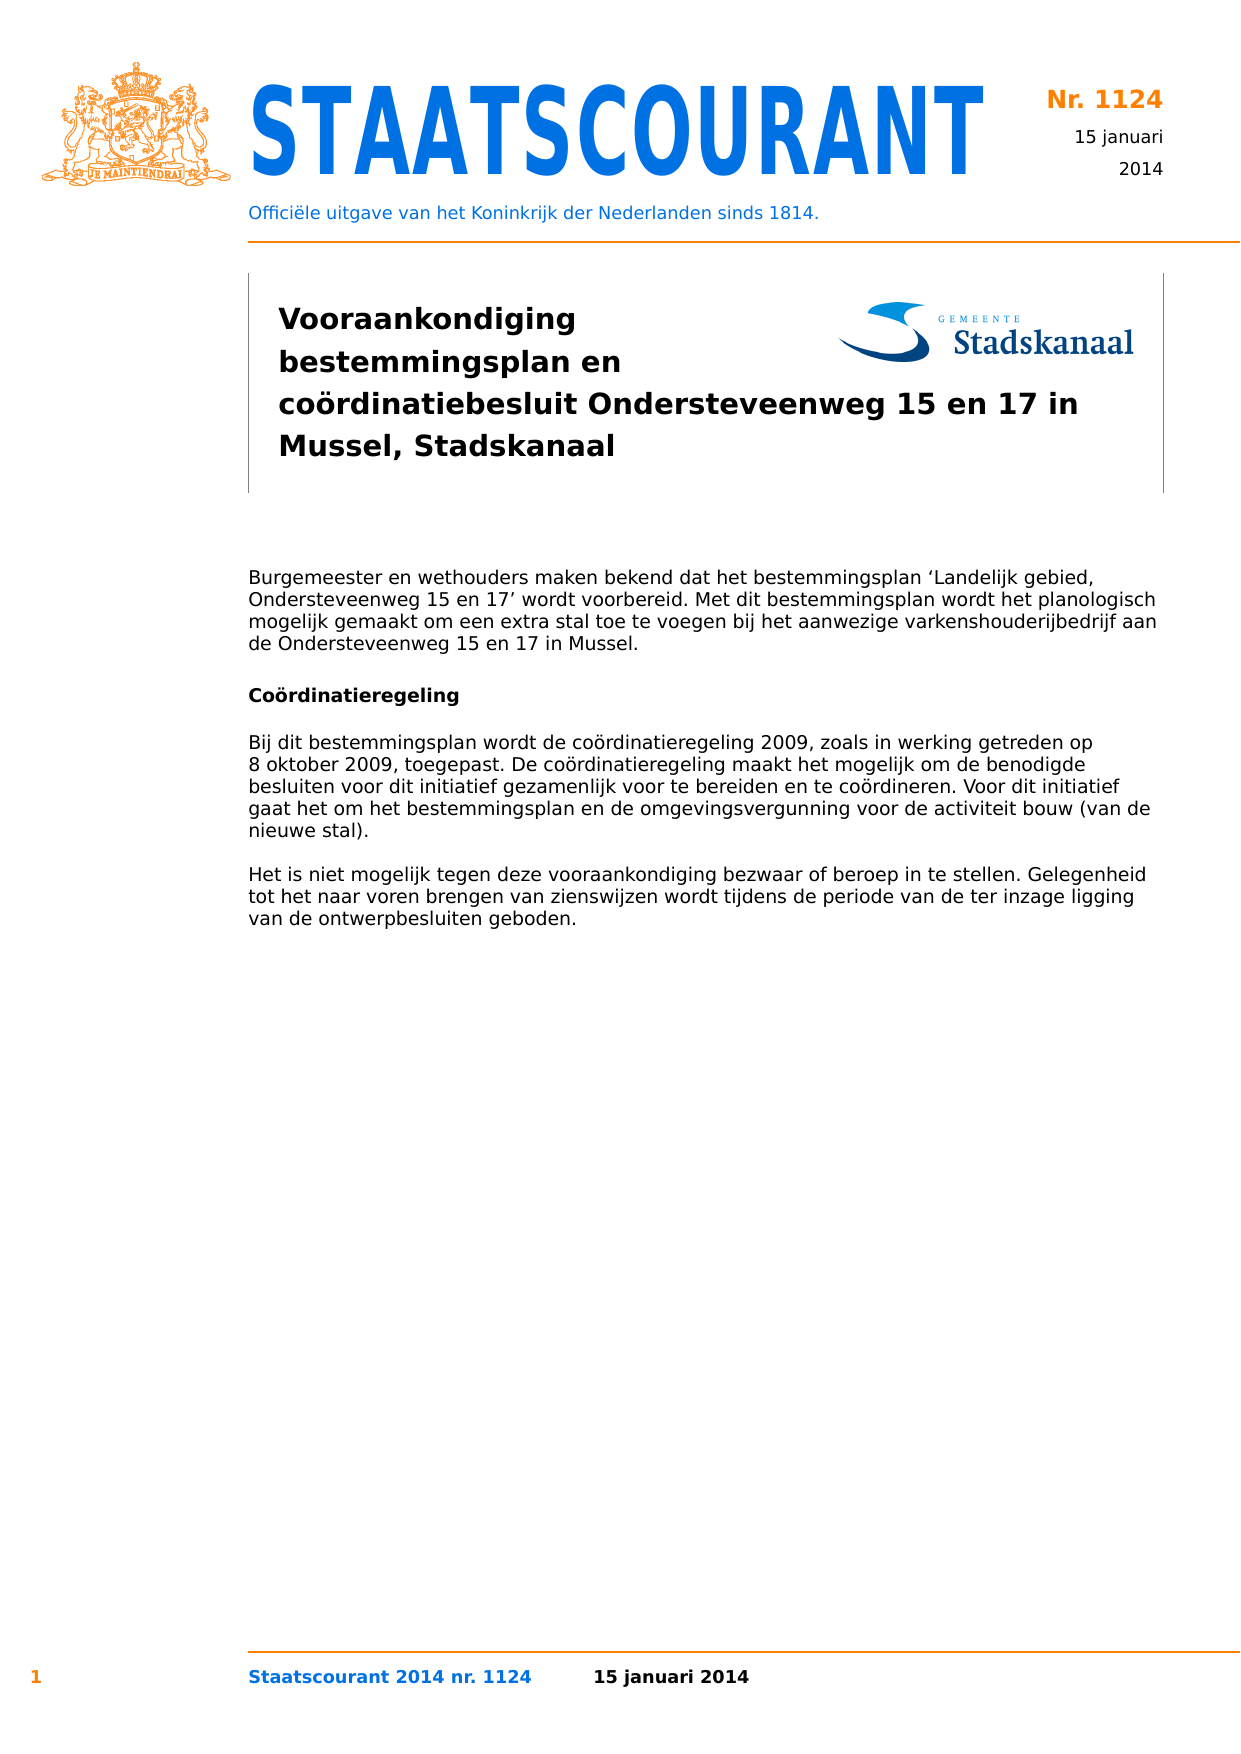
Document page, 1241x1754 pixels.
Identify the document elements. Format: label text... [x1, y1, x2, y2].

text Het is niet mogelijk tegen deze vooraankondiging bezwaar of beroep in te stellen. Gelegenheid tot het naar voren brengen van zienswijzen wordt tijdens de periode van de ter inzage ligging van de ontwerpbesluiten geboden. [248, 864, 1163, 930]
subtitle Coördinatieregeling [248, 685, 1163, 707]
table_header [25, 62, 248, 241]
table_cell Officiële uitgave van het Koninkrijk der Nederlanden sinds 1814. [248, 203, 1240, 241]
picture [41, 62, 231, 186]
subtitle Vooraankondiging bestemmingsplan en coördinatiebesluit Ondersteveenweg 15 en 17 in Mussel, Stadskanaal [249, 273, 1163, 493]
table_cell 15 januari [998, 121, 1240, 153]
table_header STAATSCOURANT [248, 62, 998, 203]
text Bij dit bestemmingsplan wordt de coördinatieregeling 2009, zoals in werking getreden op 8 oktober 2009, toegepast. De coördinatieregeling maakt het mogelijk om de benodigde besluiten voor dit initiatief gezamenlijk voor te bereiden en te coördineren. Voor dit initiatief gaat het om het bestemmingsplan en de omgevingsvergunning voor de activiteit bouw (van de nieuwe stal). [248, 732, 1163, 842]
table_cell 2014 [998, 153, 1240, 203]
text Burgemeester en wethouders maken bekend dat het bestemmingsplan ‘Landelijk gebied, Ondersteveenweg 15 en 17’ wordt voorbereid. Met dit bestemmingsplan wordt het planologisch mogelijk gemaakt om een extra stal toe te voegen bij het aanwezige varkenshouderijbedrijf aan de Ondersteveenweg 15 en 17 in Mussel. [248, 567, 1163, 655]
table_header Nr. 1124 [998, 62, 1240, 121]
picture [838, 302, 1134, 362]
